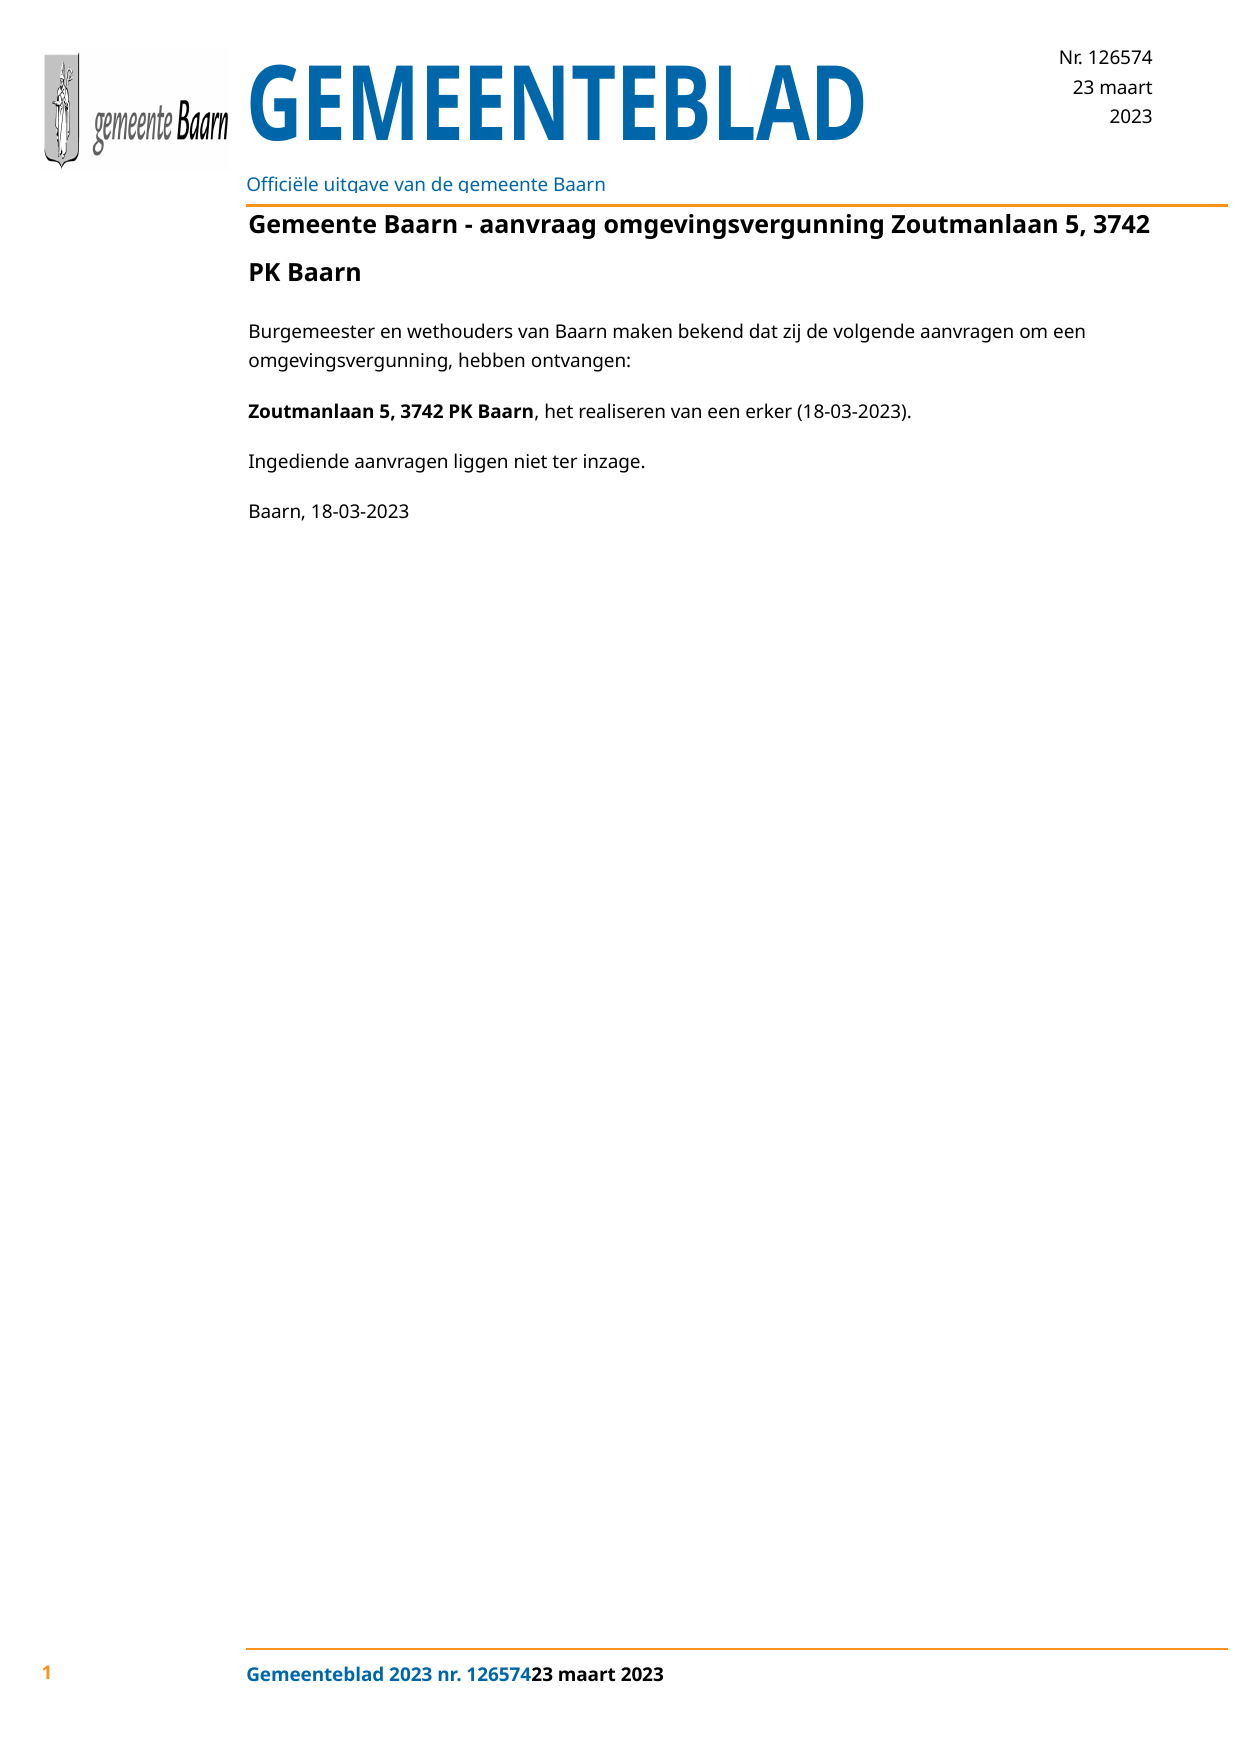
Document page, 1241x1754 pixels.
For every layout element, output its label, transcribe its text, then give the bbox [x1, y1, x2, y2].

picture [41, 47, 231, 172]
text Baarn, 18-03-2023 [248, 499, 1152, 524]
text Burgemeester en wethouders van Baarn maken bekend dat zij de volgende aanvragen om een omgevingsvergunning, hebben ontvangen: [248, 318, 1152, 373]
text Ingediende aanvragen liggen niet ter inzage. [248, 448, 1152, 474]
text Zoutmanlaan 5, 3742 PK Baarn, het realiseren van een erker (18-03-2023). [248, 398, 1152, 424]
text Gemeente Baarn - aanvraag omgevingsvergunning Zoutmanlaan 5, 3742 PK Baarn [248, 207, 1152, 288]
